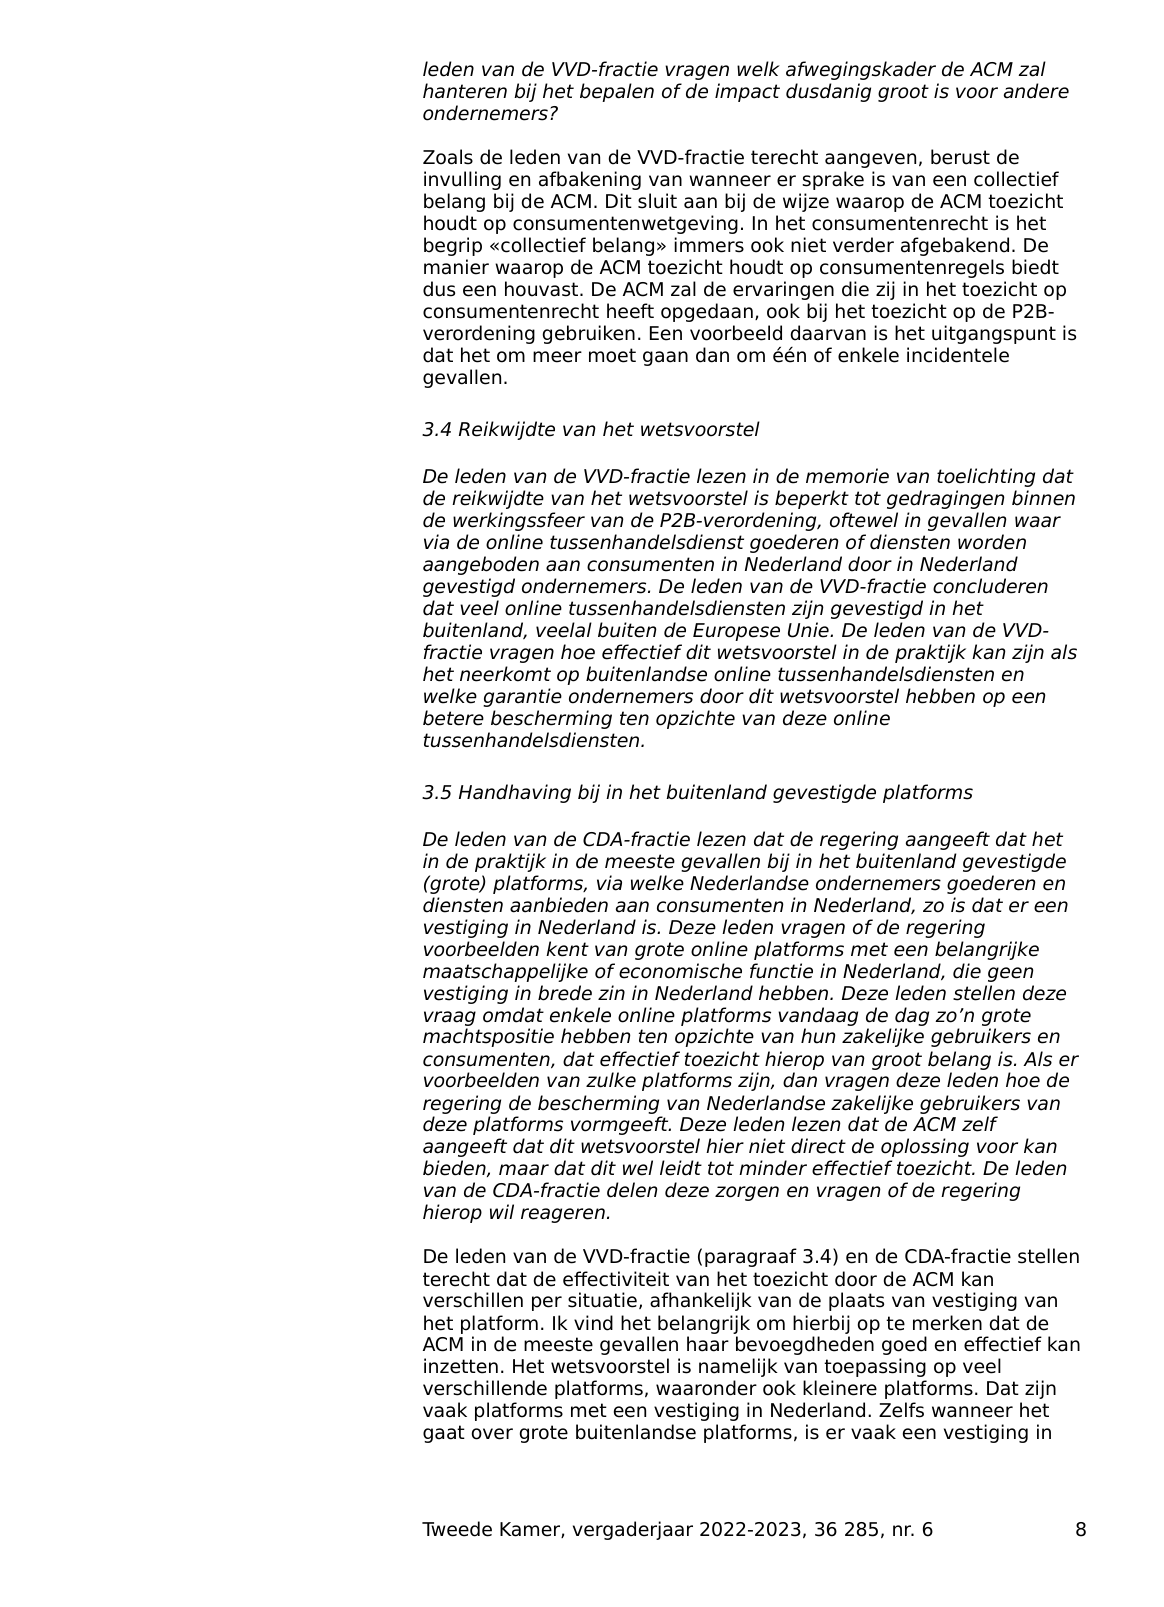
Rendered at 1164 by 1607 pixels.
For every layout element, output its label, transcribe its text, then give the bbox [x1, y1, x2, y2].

text De leden van de CDA-fractie lezen dat de regering aangeeft dat het in de praktijk in de meeste gevallen bij in het buitenland gevestigde (grote) platforms, via welke Nederlandse ondernemers goederen en diensten aanbieden aan consumenten in Nederland, zo is dat er een vestiging in Nederland is. Deze leden vragen of de regering voorbeelden kent van grote online platforms met een belangrijke maatschappelijke of economische functie in Nederland, die geen vestiging in brede zin in Nederland hebben. Deze leden stellen deze vraag omdat enkele online platforms vandaag de dag zo’n grote machtspositie hebben ten opzichte van hun zakelijke gebruikers en consumenten, dat effectief toezicht hierop van groot belang is. Als er voorbeelden van zulke platforms zijn, dan vragen deze leden hoe de regering de bescherming van Nederlandse zakelijke gebruikers van deze platforms vormgeeft. Deze leden lezen dat de ACM zelf aangeeft dat dit wetsvoorstel hier niet direct de oplossing voor kan bieden, maar dat dit wel leidt tot minder effectief toezicht. De leden van de CDA-fractie delen deze zorgen en vragen of de regering hierop wil reageren. [422, 829, 1087, 1224]
text De leden van de VVD-fractie (paragraaf 3.4) en de CDA-fractie stellen terecht dat de effectiviteit van het toezicht door de ACM kan verschillen per situatie, afhankelijk van de plaats van vestiging van het platform. Ik vind het belangrijk om hierbij op te merken dat de ACM in de meeste gevallen haar bevoegdheden goed en effectief kan inzetten. Het wetsvoorstel is namelijk van toepassing op veel verschillende platforms, waaronder ook kleinere platforms. Dat zijn vaak platforms met een vestiging in Nederland. Zelfs wanneer het gaat over grote buitenlandse platforms, is er vaak een vestiging in [422, 1246, 1087, 1444]
text De leden van de VVD-fractie lezen in de memorie van toelichting dat de reikwijdte van het wetsvoorstel is beperkt tot gedragingen binnen de werkingssfeer van de P2B-verordening, oftewel in gevallen waar via de online tussenhandelsdienst goederen of diensten worden aangeboden aan consumenten in Nederland door in Nederland gevestigd ondernemers. De leden van de VVD-fractie concluderen dat veel online tussenhandelsdiensten zijn gevestigd in het buitenland, veelal buiten de Europese Unie. De leden van de VVD-fractie vragen hoe effectief dit wetsvoorstel in de praktijk kan zijn als het neerkomt op buitenlandse online tussenhandelsdiensten en welke garantie ondernemers door dit wetsvoorstel hebben op een betere bescherming ten opzichte van deze online tussenhandelsdiensten. [422, 466, 1087, 752]
subtitle 3.5 Handhaving bij in het buitenland gevestigde platforms [422, 782, 1087, 804]
text leden van de VVD-fractie vragen welk afwegingskader de ACM zal hanteren bij het bepalen of de impact dusdanig groot is voor andere ondernemers? [422, 59, 1087, 125]
text Zoals de leden van de VVD-fractie terecht aangeven, berust de invulling en afbakening van wanneer er sprake is van een collectief belang bij de ACM. Dit sluit aan bij de wijze waarop de ACM toezicht houdt op consumentenwetgeving. In het consumentenrecht is het begrip «collectief belang» immers ook niet verder afgebakend. De manier waarop de ACM toezicht houdt op consumentenregels biedt dus een houvast. De ACM zal de ervaringen die zij in het toezicht op consumentenrecht heeft opgedaan, ook bij het toezicht op de P2B-verordening gebruiken. Een voorbeeld daarvan is het uitgangspunt is dat het om meer moet gaan dan om één of enkele incidentele gevallen. [422, 147, 1087, 389]
subtitle 3.4 Reikwijdte van het wetsvoorstel [422, 419, 1087, 441]
